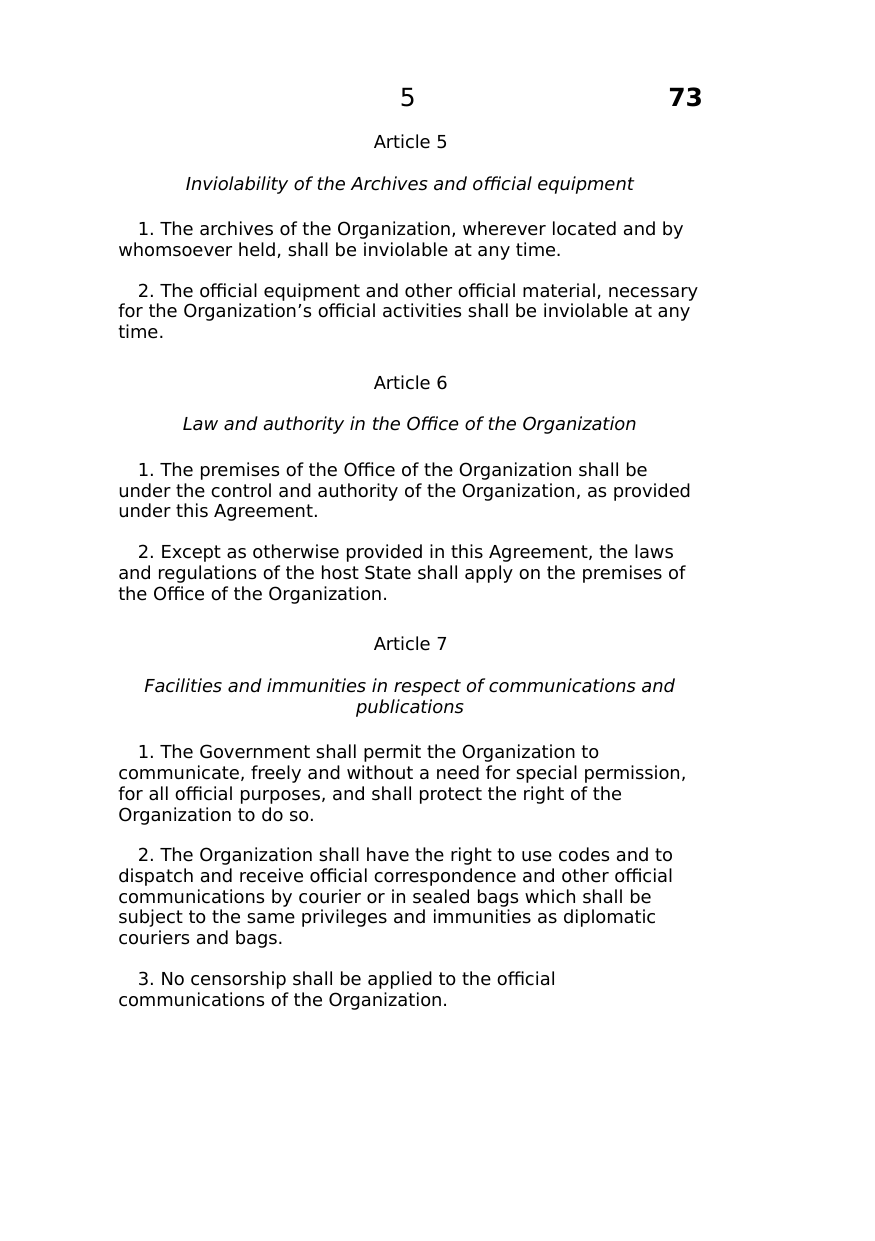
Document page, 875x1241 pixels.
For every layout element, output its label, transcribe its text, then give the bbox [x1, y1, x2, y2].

text 2. Except as otherwise provided in this Agreement, the laws and regulations of the host State shall apply on the premises of the Office of the Organization. [118, 542, 703, 604]
text 1. The archives of the Organization, wherever located and by whomsoever held, shall be inviolable at any time. [118, 219, 703, 261]
text 2. The Organization shall have the right to use codes and to dispatch and receive official correspondence and other official communications by courier or in sealed bags which shall be subject to the same privileges and immunities as diplomatic couriers and bags. [118, 845, 703, 949]
text 1. The Government shall permit the Organization to communicate, freely and without a need for special permission, for all official purposes, and shall protect the right of the Organization to do so. [118, 742, 703, 825]
subtitle Article 5 Inviolability of the Archives and official equipment [118, 132, 703, 194]
subtitle Article 6 Law and authority in the Office of the Organization [118, 373, 703, 435]
text 2. The official equipment and other official material, necessary for the Organization’s official activities shall be inviolable at any time. [118, 281, 703, 343]
subtitle Article 7 Facilities and immunities in respect of communications and publications [118, 634, 703, 717]
text 3. No censorship shall be applied to the official communications of the Organization. [118, 969, 703, 1010]
text 1. The premises of the Office of the Organization shall be under the control and authority of the Organization, as provided under this Agreement. [118, 460, 703, 522]
